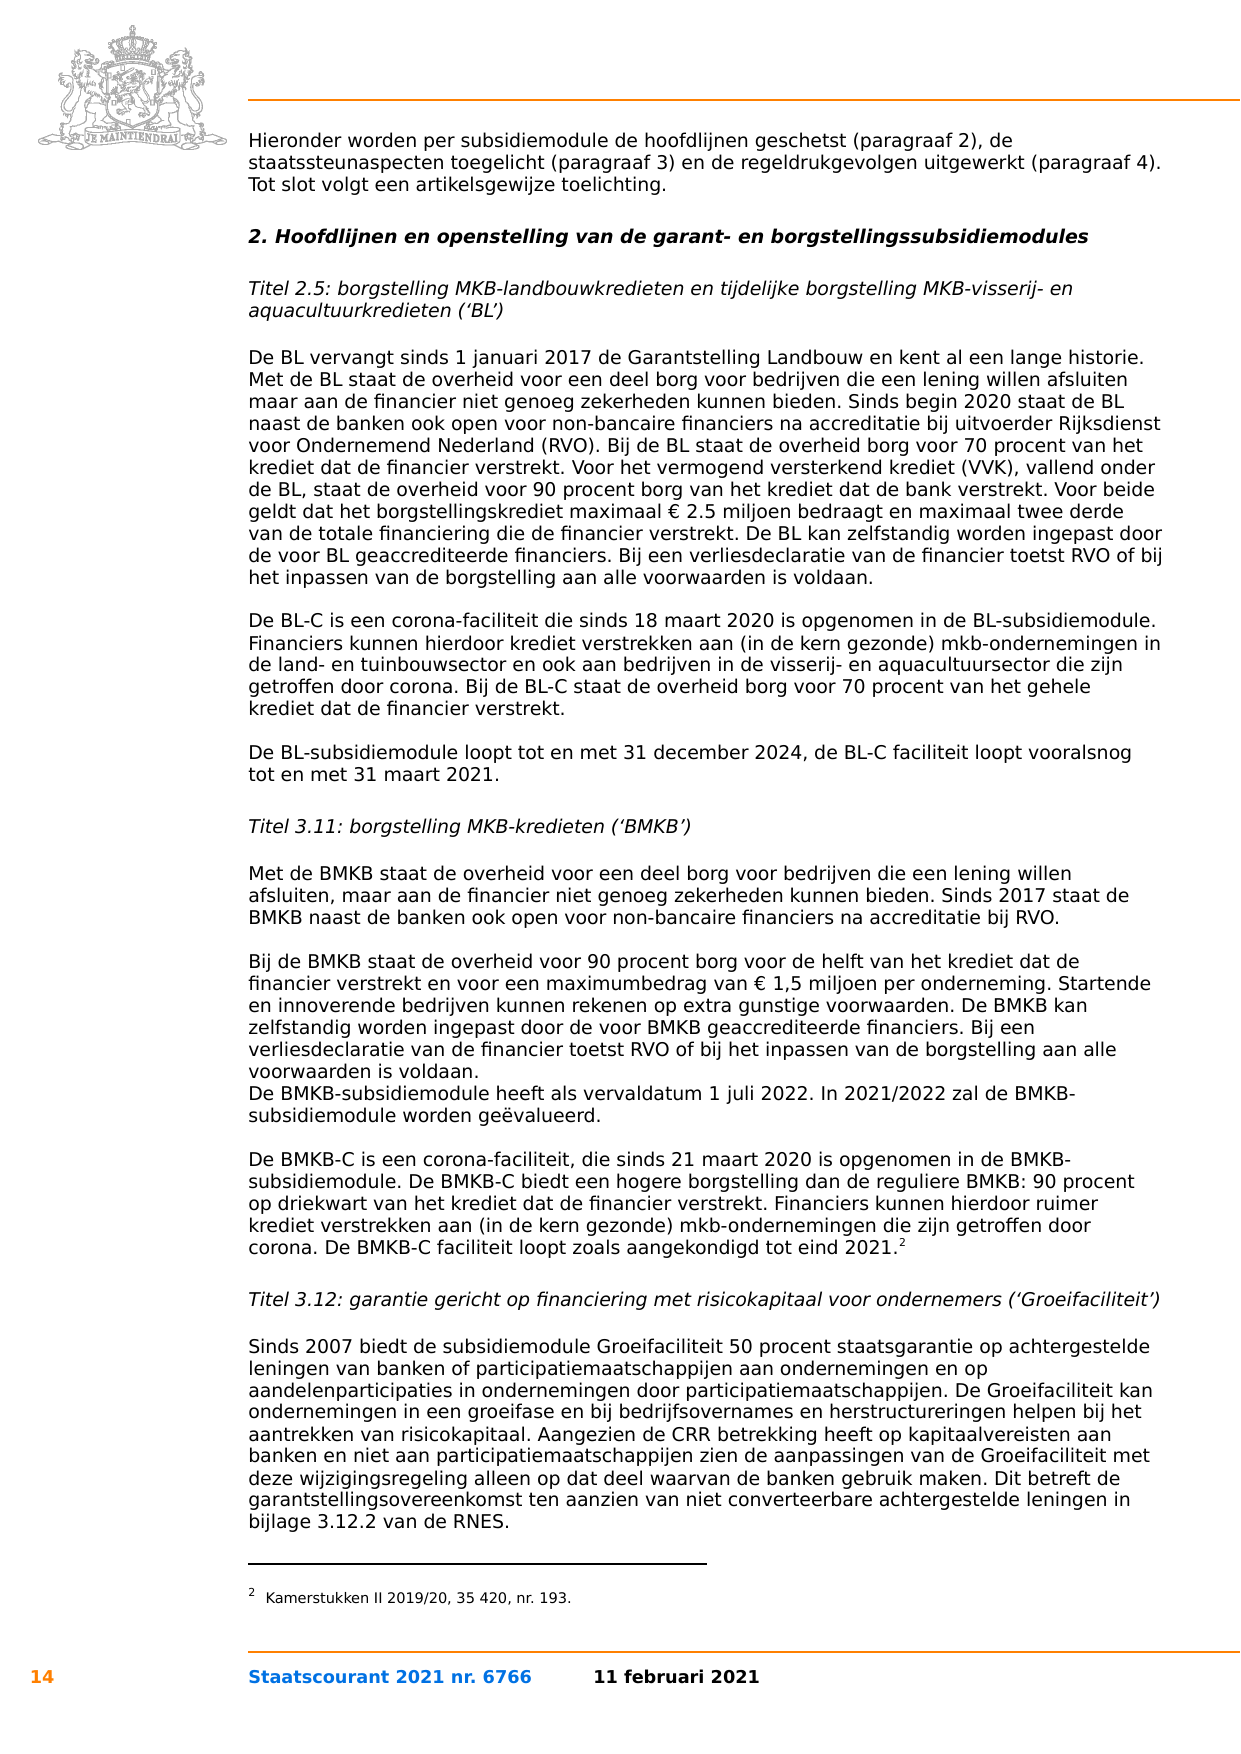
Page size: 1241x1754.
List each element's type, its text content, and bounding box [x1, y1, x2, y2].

text Bij de BMKB staat de overheid voor 90 procent borg voor de helft van het krediet dat de financier verstrekt en voor een maximumbedrag van € 1,5 miljoen per onderneming. Startende en innoverende bedrijven kunnen rekenen op extra gunstige voorwaarden. De BMKB kan zelfstandig worden ingepast door de voor BMKB geaccrediteerde financiers. Bij een verliesdeclaratie van de financier toetst RVO of bij het inpassen van de borgstelling aan alle voorwaarden is voldaan. [248, 951, 1163, 1083]
text Met de BMKB staat de overheid voor een deel borg voor bedrijven die een lening willen afsluiten, maar aan de financier niet genoeg zekerheden kunnen bieden. Sinds 2017 staat de BMKB naast de banken ook open voor non-bancaire financiers na accreditatie bij RVO. [248, 863, 1163, 929]
text De BL vervangt sinds 1 januari 2017 de Garantstelling Landbouw en kent al een lange historie. Met de BL staat de overheid voor een deel borg voor bedrijven die een lening willen afsluiten maar aan de financier niet genoeg zekerheden kunnen bieden. Sinds begin 2020 staat de BL naast de banken ook open voor non-bancaire financiers na accreditatie bij uitvoerder Rijksdienst voor Ondernemend Nederland (RVO). Bij de BL staat de overheid borg voor 70 procent van het krediet dat de financier verstrekt. Voor het vermogend versterkend krediet (VVK), vallend onder de BL, staat de overheid voor 90 procent borg van het krediet dat de bank verstrekt. Voor beide geldt dat het borgstellingskrediet maximaal € 2.5 miljoen bedraagt en maximaal twee derde van de totale financiering die de financier verstrekt. De BL kan zelfstandig worden ingepast door de voor BL geaccrediteerde financiers. Bij een verliesdeclaratie van de financier toetst RVO of bij het inpassen van de borgstelling aan alle voorwaarden is voldaan. [248, 347, 1163, 588]
subtitle Titel 3.11: borgstelling MKB-kredieten (‘BMKB’) [248, 816, 1163, 838]
text De BMKB-subsidiemodule heeft als vervaldatum 1 juli 2022. In 2021/2022 zal de BMKB-subsidiemodule worden geëvalueerd. [248, 1083, 1163, 1127]
subtitle 2. Hoofdlijnen en openstelling van de garant- en borgstellingssubsidiemodules [248, 226, 1163, 248]
picture [38, 25, 227, 150]
text Hieronder worden per subsidiemodule de hoofdlijnen geschetst (paragraaf 2), de staatssteunaspecten toegelicht (paragraaf 3) en de regeldrukgevolgen uitgewerkt (paragraaf 4). Tot slot volgt een artikelsgewijze toelichting. [248, 130, 1163, 196]
text Sinds 2007 biedt de subsidiemodule Groeifaciliteit 50 procent staatsgarantie op achtergestelde leningen van banken of participatiemaatschappijen aan ondernemingen en op aandelenparticipaties in ondernemingen door participatiemaatschappijen. De Groeifaciliteit kan ondernemingen in een groeifase en bij bedrijfsovernames en herstructureringen helpen bij het aantrekken van risicokapitaal. Aangezien de CRR betrekking heeft op kapitaalvereisten aan banken en niet aan participatiemaatschappijen zien de aanpassingen van de Groeifaciliteit met deze wijzigingsregeling alleen op dat deel waarvan de banken gebruik maken. Dit betreft de garantstellingsovereenkomst ten aanzien van niet converteerbare achtergestelde leningen in bijlage 3.12.2 van de RNES. [248, 1336, 1163, 1533]
text Kamerstukken II 2019/20, 35 420, nr. 193. [248, 1586, 1163, 1608]
subtitle Titel 2.5: borgstelling MKB-landbouwkredieten en tijdelijke borgstelling MKB-visserij- en aquacultuurkredieten (‘BL’) [248, 278, 1163, 322]
text De BL-C is een corona-faciliteit die sinds 18 maart 2020 is opgenomen in de BL-subsidiemodule. Financiers kunnen hierdoor krediet verstrekken aan (in de kern gezonde) mkb-ondernemingen in de land- en tuinbouwsector en ook aan bedrijven in de visserij- en aquacultuursector die zijn getroffen door corona. Bij de BL-C staat de overheid borg voor 70 procent van het gehele krediet dat de financier verstrekt. [248, 610, 1163, 720]
subtitle Titel 3.12: garantie gericht op financiering met risicokapitaal voor ondernemers (‘Groeifaciliteit’) [248, 1288, 1163, 1311]
text De BMKB-C is een corona-faciliteit, die sinds 21 maart 2020 is opgenomen in de BMKB-subsidiemodule. De BMKB-C biedt een hogere borgstelling dan de reguliere BMKB: 90 procent op driekwart van het krediet dat de financier verstrekt. Financiers kunnen hierdoor ruimer krediet verstrekken aan (in de kern gezonde) mkb-ondernemingen die zijn getroffen door corona. De BMKB-C faciliteit loopt zoals aangekondigd tot eind 2021. [248, 1149, 1163, 1258]
text De BL-subsidiemodule loopt tot en met 31 december 2024, de BL-C faciliteit loopt vooralsnog tot en met 31 maart 2021. [248, 742, 1163, 786]
